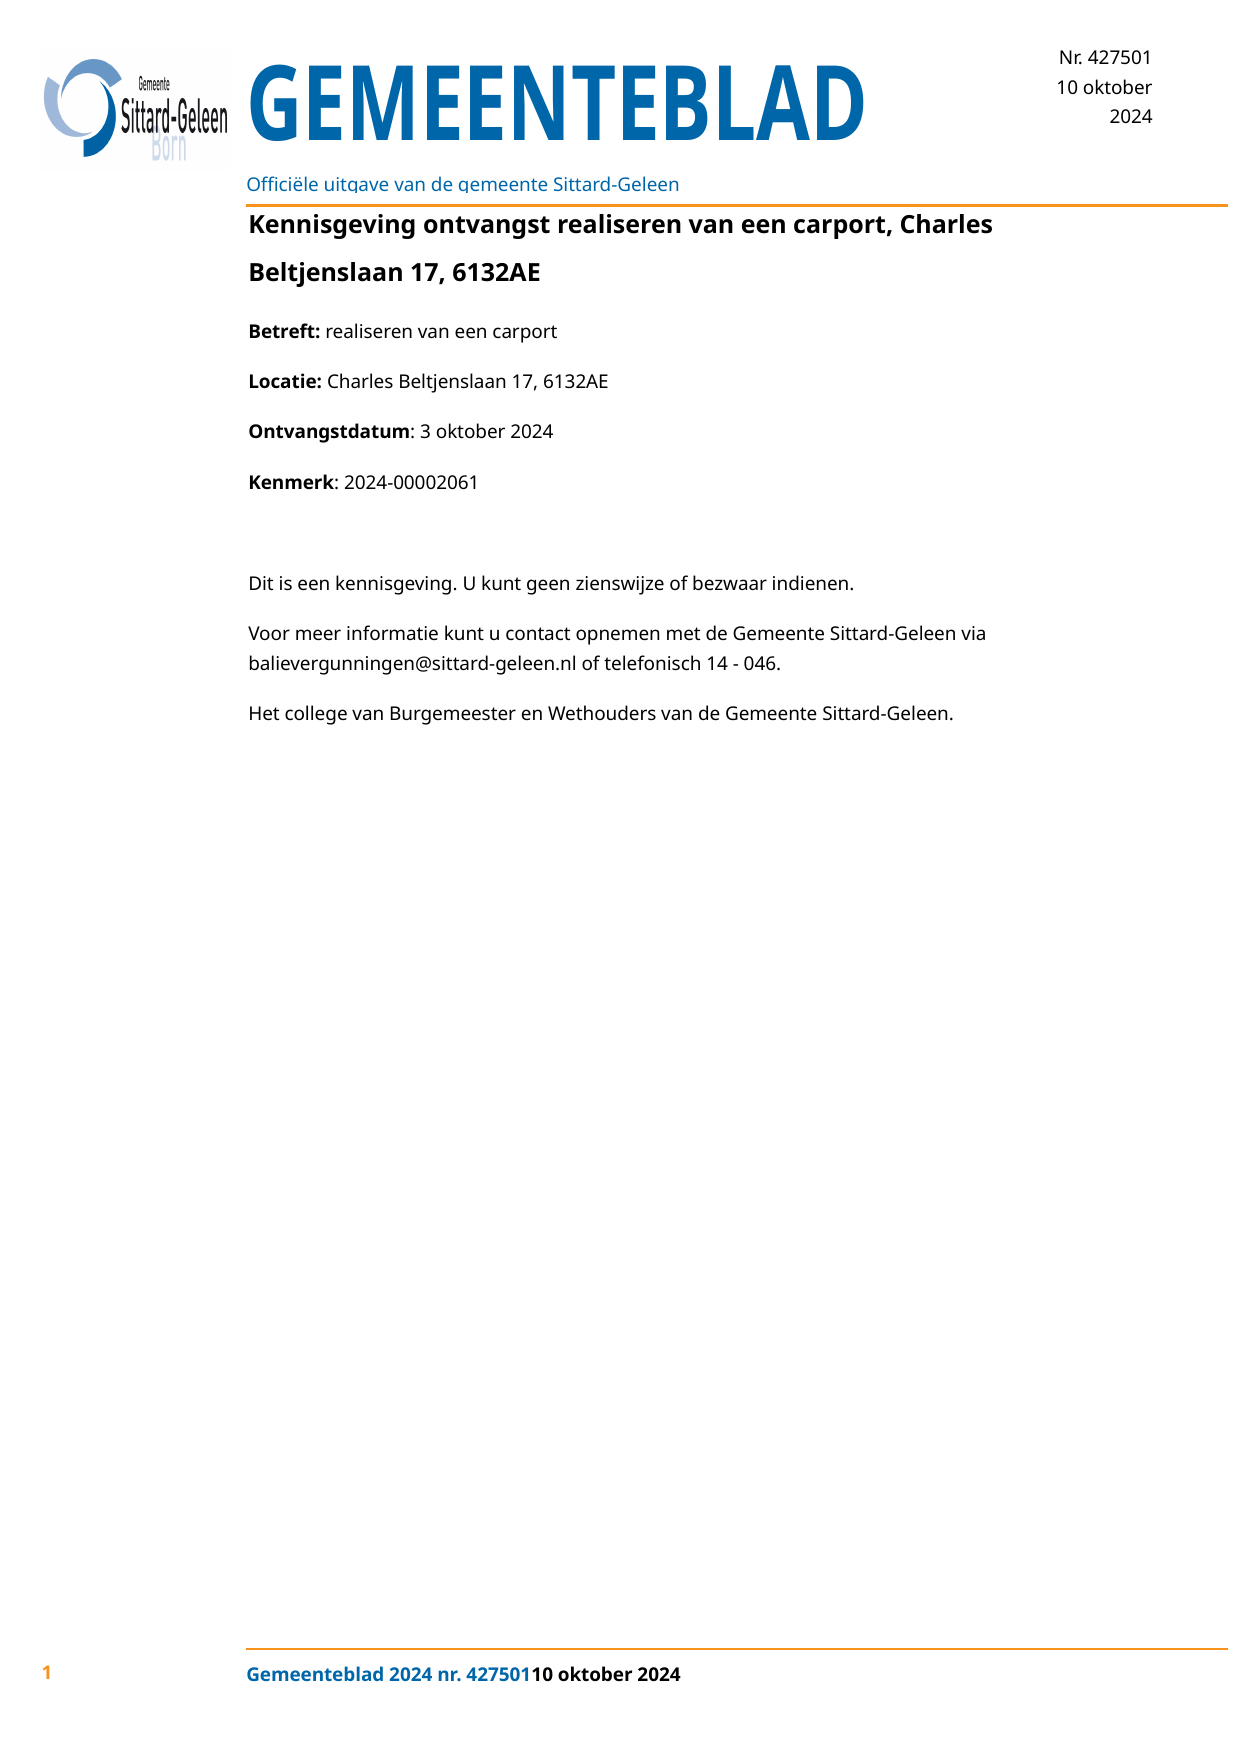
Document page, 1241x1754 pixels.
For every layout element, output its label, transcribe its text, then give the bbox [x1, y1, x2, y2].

picture [41, 47, 231, 172]
text Voor meer informatie kunt u contact opnemen met de Gemeente Sittard-Geleen via balievergunningen@sittard-geleen.nl of telefonisch 14 - 046. [248, 620, 1152, 676]
text Kenmerk: 2024-00002061 [248, 469, 1152, 495]
text Het college van Burgemeester en Wethouders van de Gemeente Sittard-Geleen. [248, 700, 1152, 726]
text Betreft: realiseren van een carport [248, 318, 1152, 344]
text Dit is een kennisgeving. U kunt geen zienswijze of bezwaar indienen. [248, 570, 1152, 596]
text Ontvangstdatum: 3 oktober 2024 [248, 419, 1152, 444]
text Kennisgeving ontvangst realiseren van een carport, Charles Beltjenslaan 17, 6132AE [248, 207, 1152, 288]
text Locatie: Charles Beltjenslaan 17, 6132AE [248, 368, 1152, 394]
